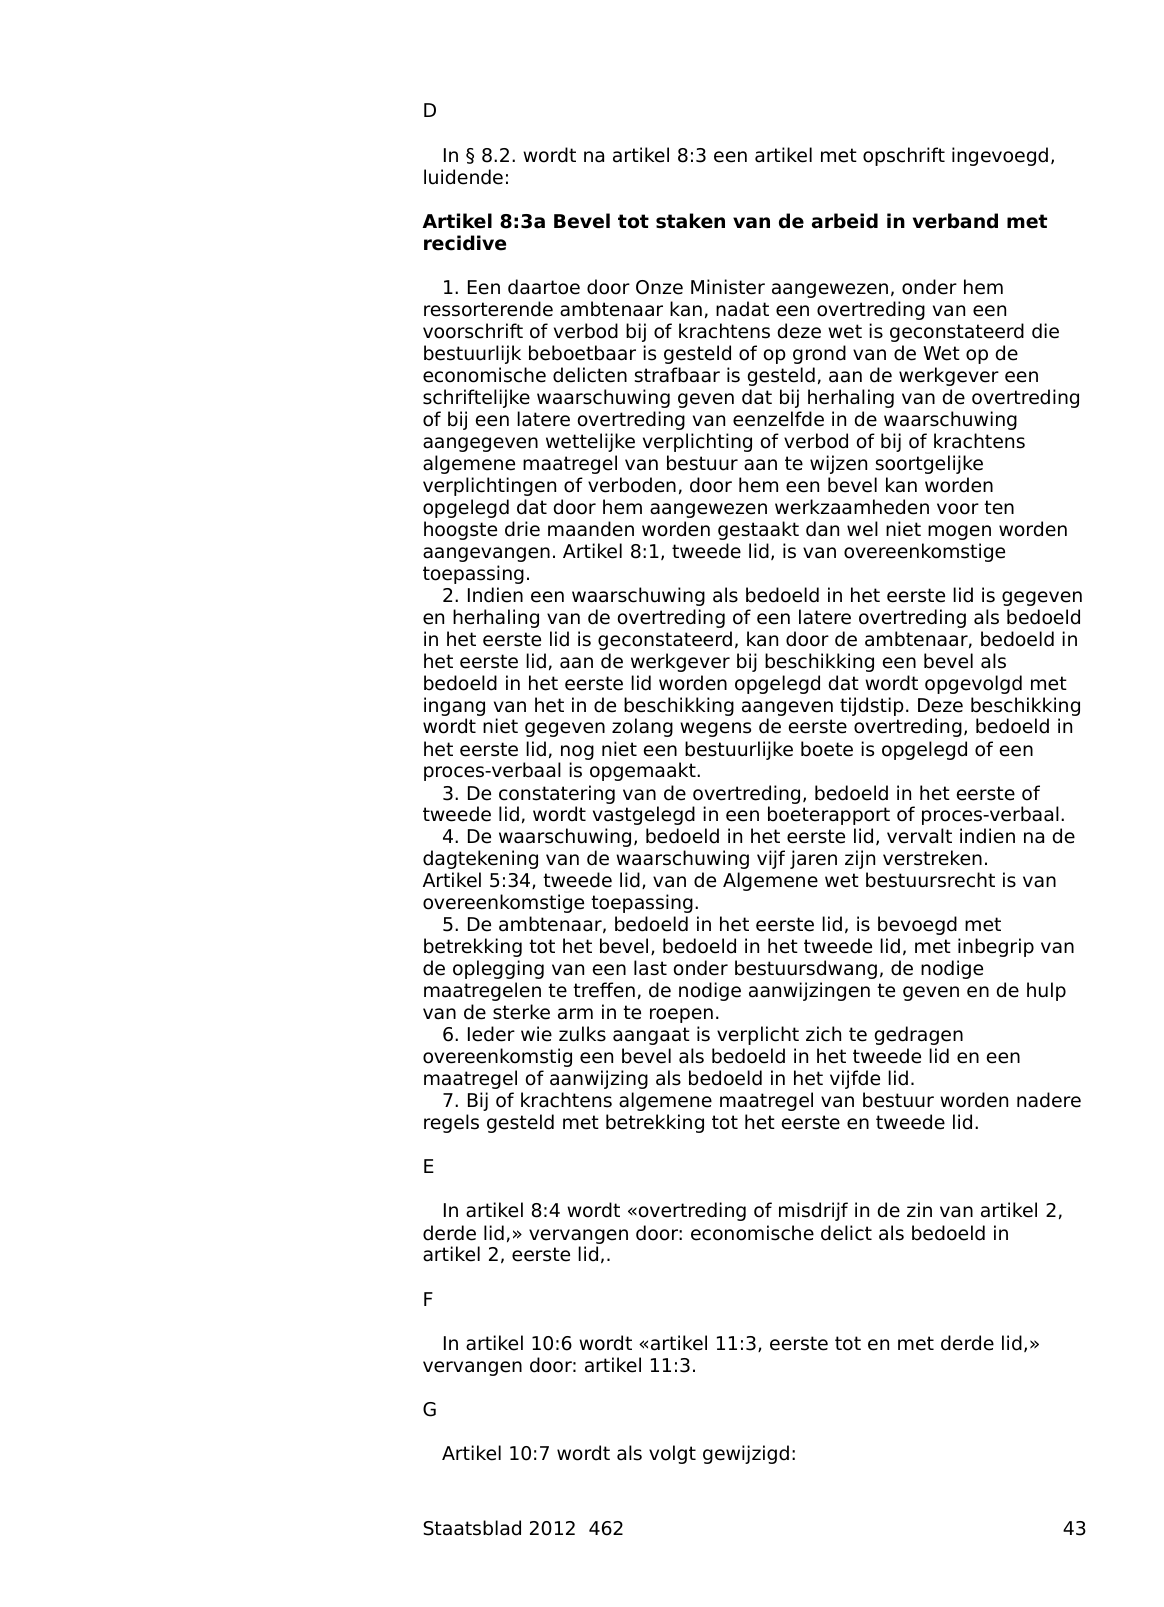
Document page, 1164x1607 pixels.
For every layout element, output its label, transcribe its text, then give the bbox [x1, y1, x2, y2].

text 4. De waarschuwing, bedoeld in het eerste lid, vervalt indien na de dagtekening van de waarschuwing vijf jaren zijn verstreken. Artikel 5:34, tweede lid, van de Algemene wet bestuursrecht is van overeenkomstige toepassing. [422, 826, 1087, 914]
text 6. Ieder wie zulks aangaat is verplicht zich te gedragen overeenkomstig een bevel als bedoeld in het tweede lid en een maatregel of aanwijzing als bedoeld in het vijfde lid. [422, 1024, 1087, 1090]
text 7. Bij of krachtens algemene maatregel van bestuur worden nadere regels gesteld met betrekking tot het eerste en tweede lid. [422, 1090, 1087, 1134]
text 2. Indien een waarschuwing als bedoeld in het eerste lid is gegeven en herhaling van de overtreding of een latere overtreding als bedoeld in het eerste lid is geconstateerd, kan door de ambtenaar, bedoeld in het eerste lid, aan de werkgever bij beschikking een bevel als bedoeld in het eerste lid worden opgelegd dat wordt opgevolgd met ingang van het in de beschikking aangeven tijdstip. Deze beschikking wordt niet gegeven zolang wegens de eerste overtreding, bedoeld in het eerste lid, nog niet een bestuurlijke boete is opgelegd of een proces-verbaal is opgemaakt. [422, 584, 1087, 782]
text F [422, 1288, 1087, 1311]
text E [422, 1156, 1087, 1178]
subtitle Artikel 8:3a Bevel tot staken van de arbeid in verband met recidive [422, 211, 1087, 255]
text Artikel 10:7 wordt als volgt gewijzigd: [422, 1443, 1087, 1465]
text D [422, 100, 1087, 122]
text In artikel 8:4 wordt «overtreding of misdrijf in de zin van artikel 2, derde lid,» vervangen door: economische delict als bedoeld in artikel 2, eerste lid,. [422, 1200, 1087, 1266]
text In § 8.2. wordt na artikel 8:3 een artikel met opschrift ingevoegd, luidende: [422, 144, 1087, 188]
text In artikel 10:6 wordt «artikel 11:3, eerste tot en met derde lid,» vervangen door: artikel 11:3. [422, 1333, 1087, 1377]
text 3. De constatering van de overtreding, bedoeld in het eerste of tweede lid, wordt vastgelegd in een boeterapport of proces-verbaal. [422, 782, 1087, 826]
text 1. Een daartoe door Onze Minister aangewezen, onder hem ressorterende ambtenaar kan, nadat een overtreding van een voorschrift of verbod bij of krachtens deze wet is geconstateerd die bestuurlijk beboetbaar is gesteld of op grond van de Wet op de economische delicten strafbaar is gesteld, aan de werkgever een schriftelijke waarschuwing geven dat bij herhaling van de overtreding of bij een latere overtreding van eenzelfde in de waarschuwing aangegeven wettelijke verplichting of verbod of bij of krachtens algemene maatregel van bestuur aan te wijzen soortgelijke verplichtingen of verboden, door hem een bevel kan worden opgelegd dat door hem aangewezen werkzaamheden voor ten hoogste drie maanden worden gestaakt dan wel niet mogen worden aangevangen. Artikel 8:1, tweede lid, is van overeenkomstige toepassing. [422, 277, 1087, 584]
text 5. De ambtenaar, bedoeld in het eerste lid, is bevoegd met betrekking tot het bevel, bedoeld in het tweede lid, met inbegrip van de oplegging van een last onder bestuursdwang, de nodige maatregelen te treffen, de nodige aanwijzingen te geven en de hulp van de sterke arm in te roepen. [422, 914, 1087, 1024]
text G [422, 1399, 1087, 1421]
